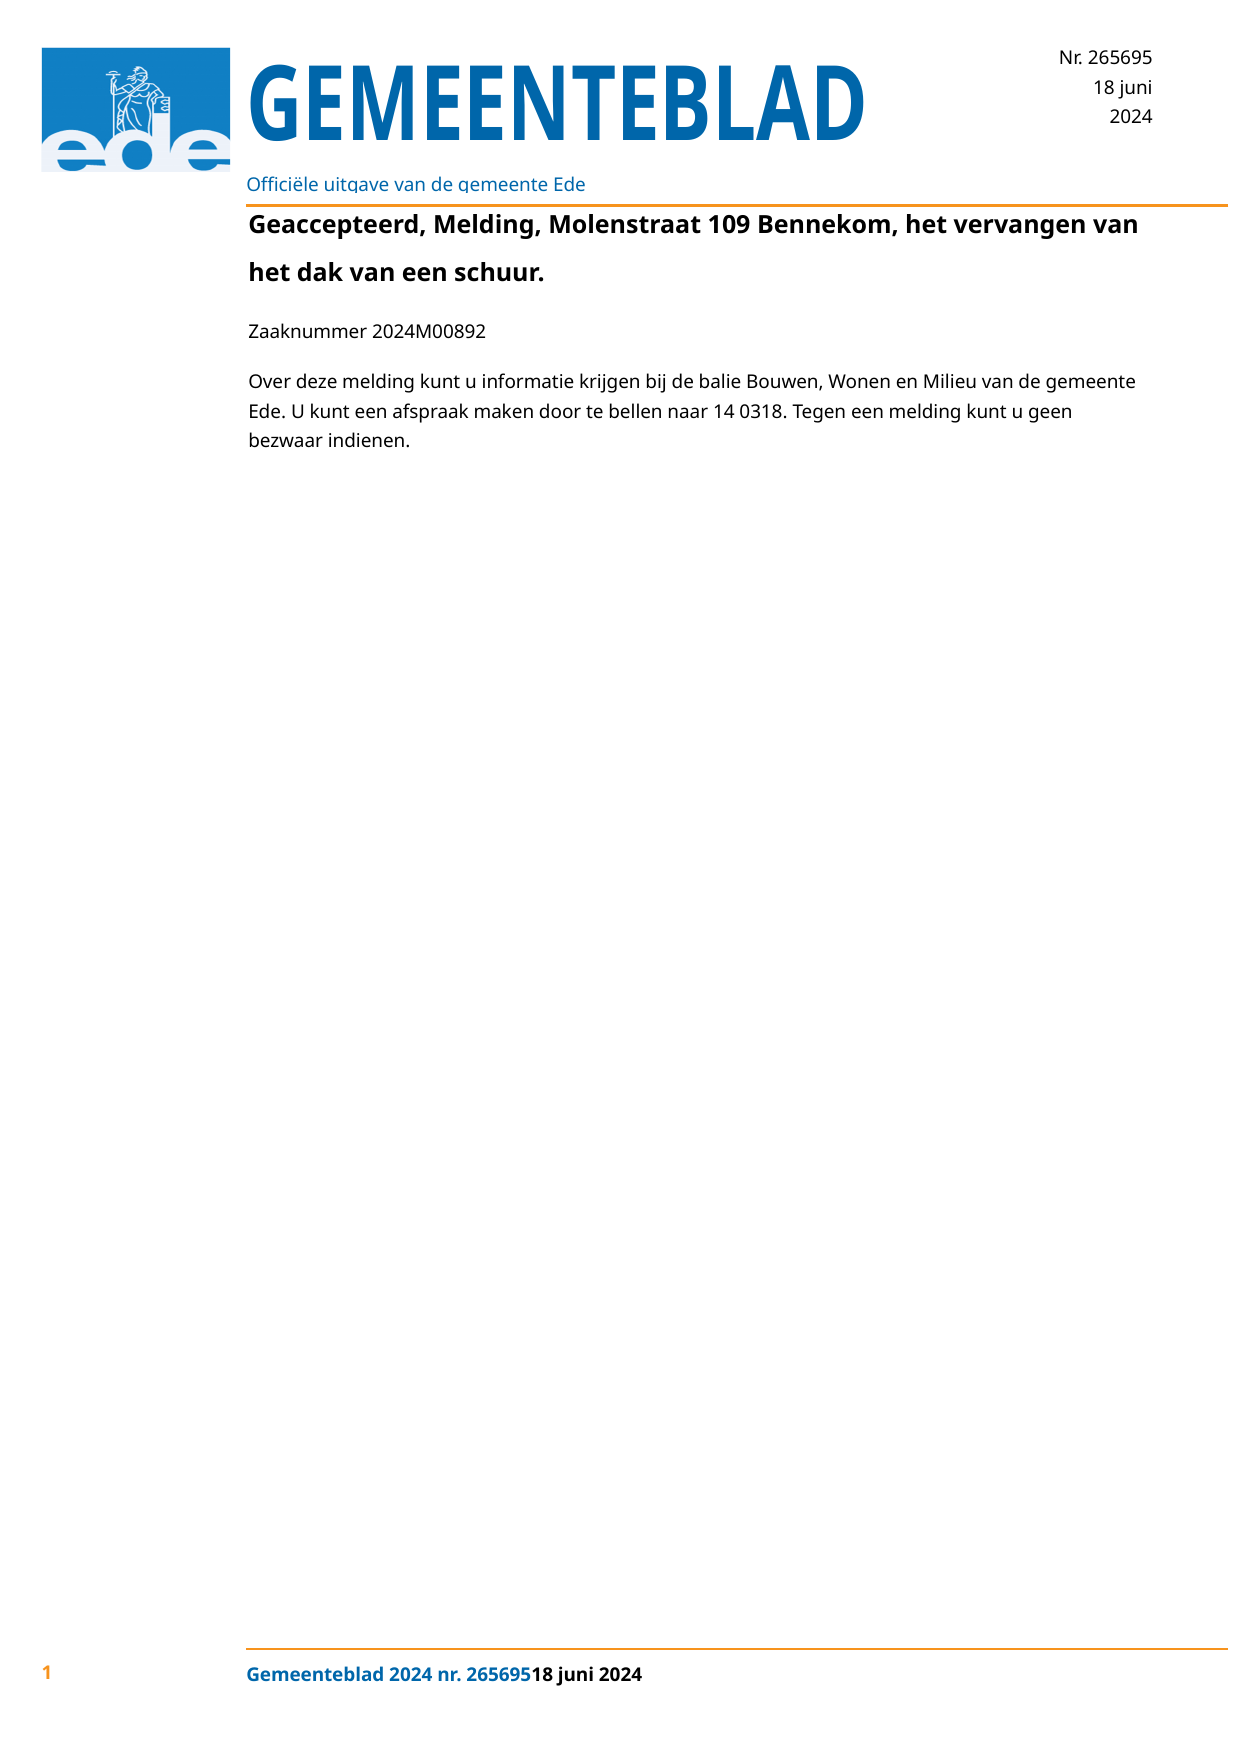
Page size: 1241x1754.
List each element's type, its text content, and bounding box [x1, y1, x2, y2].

text Zaaknummer 2024M00892 [248, 318, 1152, 344]
text Geaccepteerd, Melding, Molenstraat 109 Bennekom, het vervangen van het dak van een schuur. [248, 207, 1152, 288]
picture [41, 47, 231, 172]
text Over deze melding kunt u informatie krijgen bij de balie Bouwen, Wonen en Milieu van de gemeente Ede. U kunt een afspraak maken door te bellen naar 14 0318. Tegen een melding kunt u geen bezwaar indienen. [248, 368, 1152, 453]
